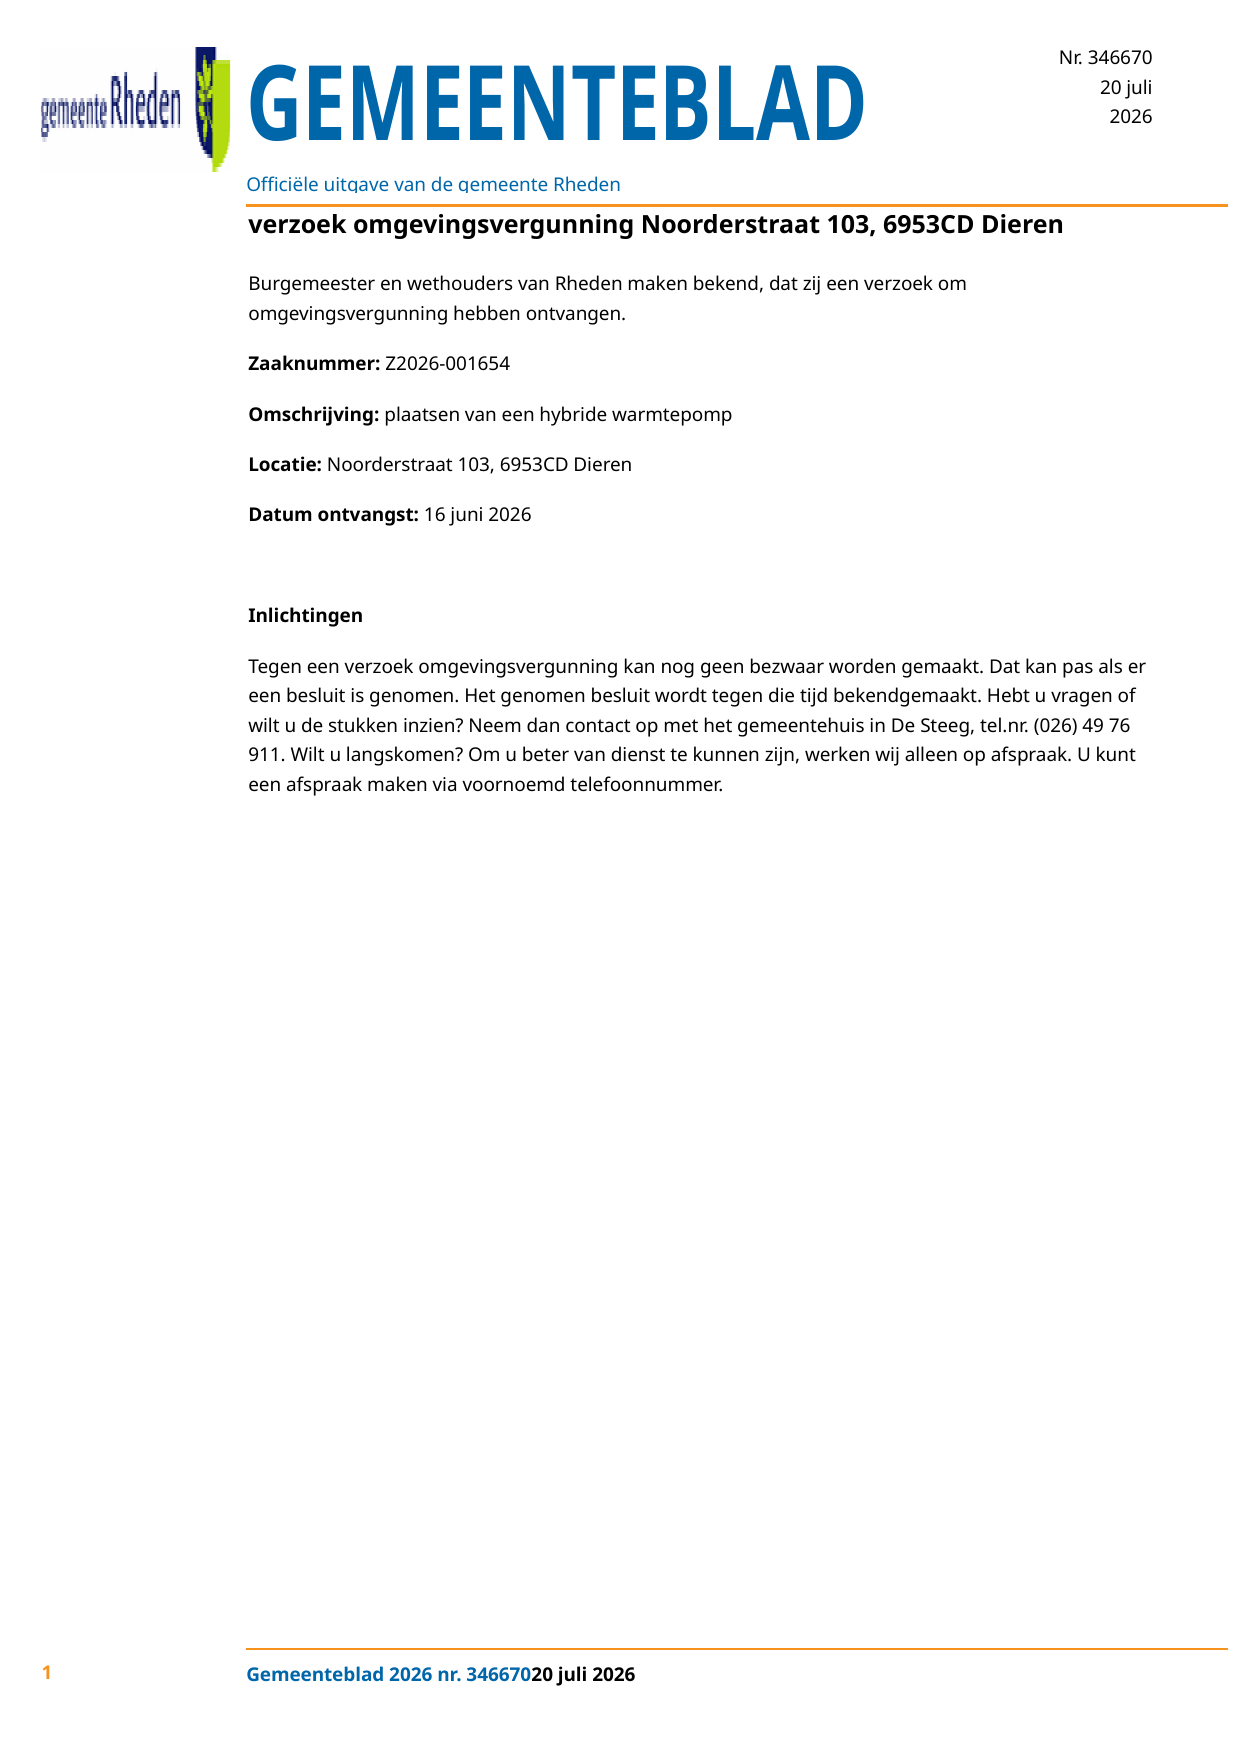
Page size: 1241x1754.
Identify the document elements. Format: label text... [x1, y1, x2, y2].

text Zaaknummer: Z2026-001654 [248, 350, 1152, 376]
text Datum ontvangst: 16 juni 2026 [248, 502, 1152, 527]
text Tegen een verzoek omgevingsvergunning kan nog geen bezwaar worden gemaakt. Dat kan pas als er een besluit is genomen. Het genomen besluit wordt tegen die tijd bekendgemaakt. Hebt u vragen of wilt u de stukken inzien? Neem dan contact op met het gemeentehuis in De Steeg, tel.nr. (026) 49 76 911. Wilt u langskomen? Om u beter van dienst te kunnen zijn, werken wij alleen op afspraak. U kunt een afspraak maken via voornoemd telefoonnummer. [248, 653, 1152, 797]
text verzoek omgevingsvergunning Noorderstraat 103, 6953CD Dieren [248, 207, 1152, 241]
text Locatie: Noorderstraat 103, 6953CD Dieren [248, 451, 1152, 477]
text Inlichtingen [248, 602, 1152, 628]
text Burgemeester en wethouders van Rheden maken bekend, dat zij een verzoek om omgevingsvergunning hebben ontvangen. [248, 270, 1152, 326]
picture [41, 47, 231, 172]
text Omschrijving: plaatsen van een hybride warmtepomp [248, 401, 1152, 426]
